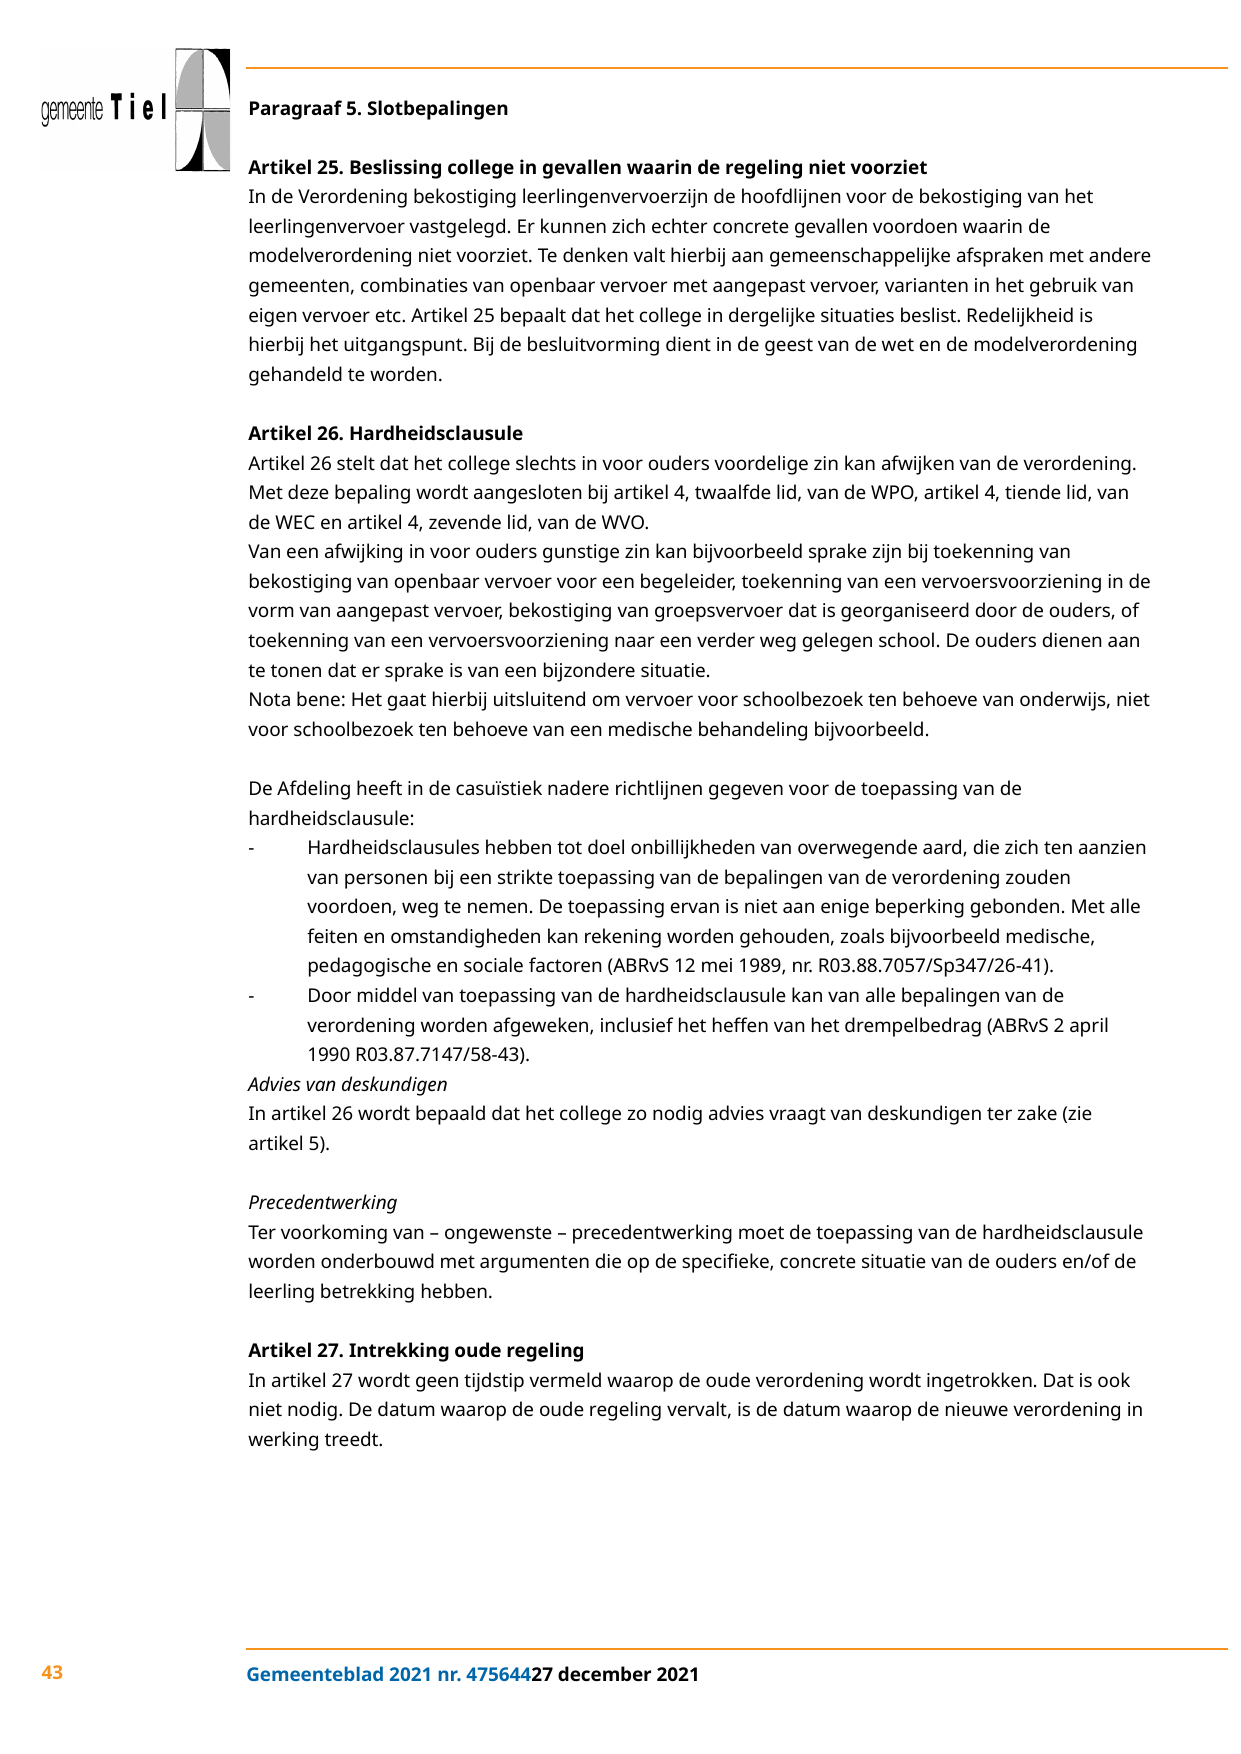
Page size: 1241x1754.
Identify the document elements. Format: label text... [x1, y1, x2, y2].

text In artikel 26 wordt bepaald dat het college zo nodig advies vraagt van deskundigen ter zake (zie artikel 5). [248, 1101, 1152, 1156]
text Nota bene: Het gaat hierbij uitsluitend om vervoer voor schoolbezoek ten behoeve van onderwijs, niet voor schoolbezoek ten behoeve van een medische behandeling bijvoorbeeld. [248, 686, 1152, 742]
picture [41, 47, 231, 172]
text Precedentwerking [248, 1189, 1152, 1215]
text In artikel 27 wordt geen tijdstip vermeld waarop de oude verordening wordt ingetrokken. Dat is ook niet nodig. De datum waarop de oude regeling vervalt, is de datum waarop de nieuwe verordening in werking treedt. [248, 1367, 1152, 1452]
text Artikel 26. Hardheidsclausule [248, 420, 1152, 446]
list Door middel van toepassing van de hardheidsclausule kan van alle bepalingen van de verordening worden afgeweken, inclusief het heffen van het drempelbedrag (ABRvS 2 april 1990 R03.87.7147/58-43). [248, 982, 1152, 1067]
text In de Verordening bekostiging leerlingenvervoerzijn de hoofdlijnen voor de bekostiging van het leerlingenvervoer vastgelegd. Er kunnen zich echter concrete gevallen voordoen waarin de modelverordening niet voorziet. Te denken valt hierbij aan gemeenschappelijke afspraken met andere gemeenten, combinaties van openbaar vervoer met aangepast vervoer, varianten in het gebruik van eigen vervoer etc. Artikel 25 bepaalt dat het college in dergelijke situaties beslist. Redelijkheid is hierbij het uitgangspunt. Bij de besluitvorming dient in de geest van de wet en de modelverordening gehandeld te worden. [248, 183, 1152, 387]
text Van een afwijking in voor ouders gunstige zin kan bijvoorbeeld sprake zijn bij toekenning van bekostiging van openbaar vervoer voor een begeleider, toekenning van een vervoersvoorziening in de vorm van aangepast vervoer, bekostiging van groepsvervoer dat is georganiseerd door de ouders, of toekenning van een vervoersvoorziening naar een verder weg gelegen school. De ouders dienen aan te tonen dat er sprake is van een bijzondere situatie. [248, 538, 1152, 683]
text Artikel 25. Beslissing college in gevallen waarin de regeling niet voorziet [248, 154, 1152, 180]
text Artikel 27. Intrekking oude regeling [248, 1337, 1152, 1363]
text Paragraaf 5. Slotbepalingen [248, 95, 1152, 121]
text De Afdeling heeft in de casuïstiek nadere richtlijnen gegeven voor de toepassing van de hardheidsclausule: [248, 775, 1152, 831]
text Advies van deskundigen [248, 1071, 1152, 1097]
list Hardheidsclausules hebben tot doel onbillijkheden van overwegende aard, die zich ten aanzien van personen bij een strikte toepassing van de bepalingen van de verordening zouden voordoen, weg te nemen. De toepassing ervan is niet aan enige beperking gebonden. Met alle feiten en omstandigheden kan rekening worden gehouden, zoals bijvoorbeeld medische, pedagogische en sociale factoren (ABRvS 12 mei 1989, nr. R03.88.7057/Sp347/26-41). [248, 834, 1152, 978]
text Artikel 26 stelt dat het college slechts in voor ouders voordelige zin kan afwijken van de verordening. Met deze bepaling wordt aangesloten bij artikel 4, twaalfde lid, van de WPO, artikel 4, tiende lid, van de WEC en artikel 4, zevende lid, van de WVO. [248, 450, 1152, 535]
text Ter voorkoming van – ongewenste – precedentwerking moet de toepassing van de hardheidsclausule worden onderbouwd met argumenten die op de specifieke, concrete situatie van de ouders en/of de leerling betrekking hebben. [248, 1219, 1152, 1304]
